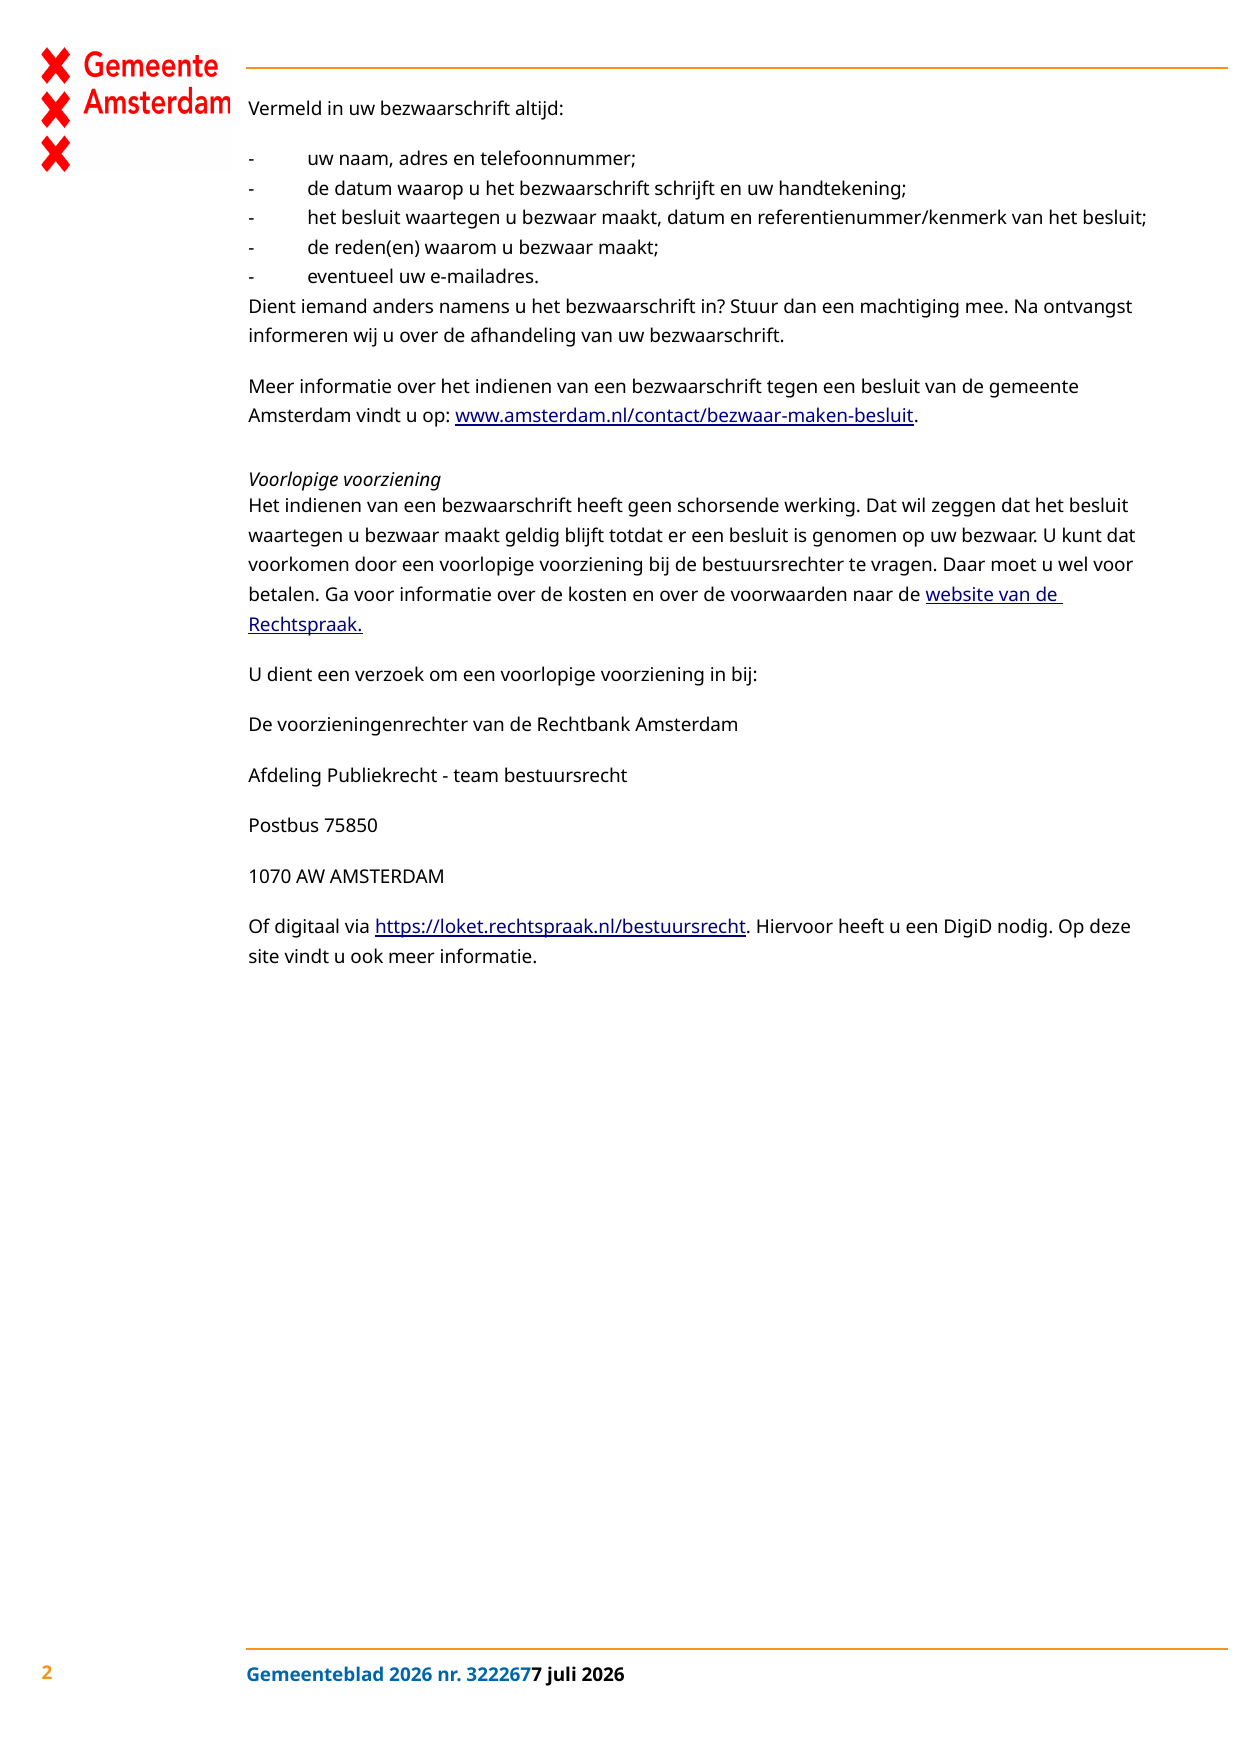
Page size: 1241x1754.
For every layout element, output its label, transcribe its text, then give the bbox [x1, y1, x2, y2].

text Afdeling Publiekrecht - team bestuursrecht [248, 762, 1152, 788]
text Dient iemand anders namens u het bezwaarschrift in? Stuur dan een machtiging mee. Na ontvangst informeren wij u over de afhandeling van uw bezwaarschrift. [248, 293, 1152, 348]
list uw naam, adres en telefoonnummer; [248, 145, 1152, 171]
text U dient een verzoek om een voorlopige voorziening in bij: [248, 661, 1152, 687]
text Voorlopige voorziening [248, 467, 1152, 492]
text Meer informatie over het indienen van een bezwaarschrift tegen een besluit van de gemeente Amsterdam vindt u op: www.amsterdam.nl/contact/bezwaar-maken-besluit. [248, 373, 1152, 428]
list de datum waarop u het bezwaarschrift schrijft en uw handtekening; [248, 175, 1152, 201]
text De voorzieningenrechter van de Rechtbank Amsterdam [248, 712, 1152, 737]
text Vermeld in uw bezwaarschrift altijd: [248, 95, 1152, 121]
text Het indienen van een bezwaarschrift heeft geen schorsende werking. Dat wil zeggen dat het besluit waartegen u bezwaar maakt geldig blijft totdat er een besluit is genomen op uw bezwaar. U kunt dat voorkomen door een voorlopige voorziening bij de bestuursrechter te vragen. Daar moet u wel voor betalen. Ga voor informatie over de kosten en over de voorwaarden naar de website van de Rechtspraak. [248, 492, 1152, 636]
picture [41, 47, 231, 172]
list eventueel uw e-mailadres. [248, 263, 1152, 289]
text 1070 AW AMSTERDAM [248, 863, 1152, 888]
list het besluit waartegen u bezwaar maakt, datum en referentienummer/kenmerk van het besluit; [248, 204, 1152, 230]
text Postbus 75850 [248, 812, 1152, 838]
list de reden(en) waarom u bezwaar maakt; [248, 234, 1152, 260]
text Of digitaal via https://loket.rechtspraak.nl/bestuursrecht. Hiervoor heeft u een DigiD nodig. Op deze site vindt u ook meer informatie. [248, 913, 1152, 968]
